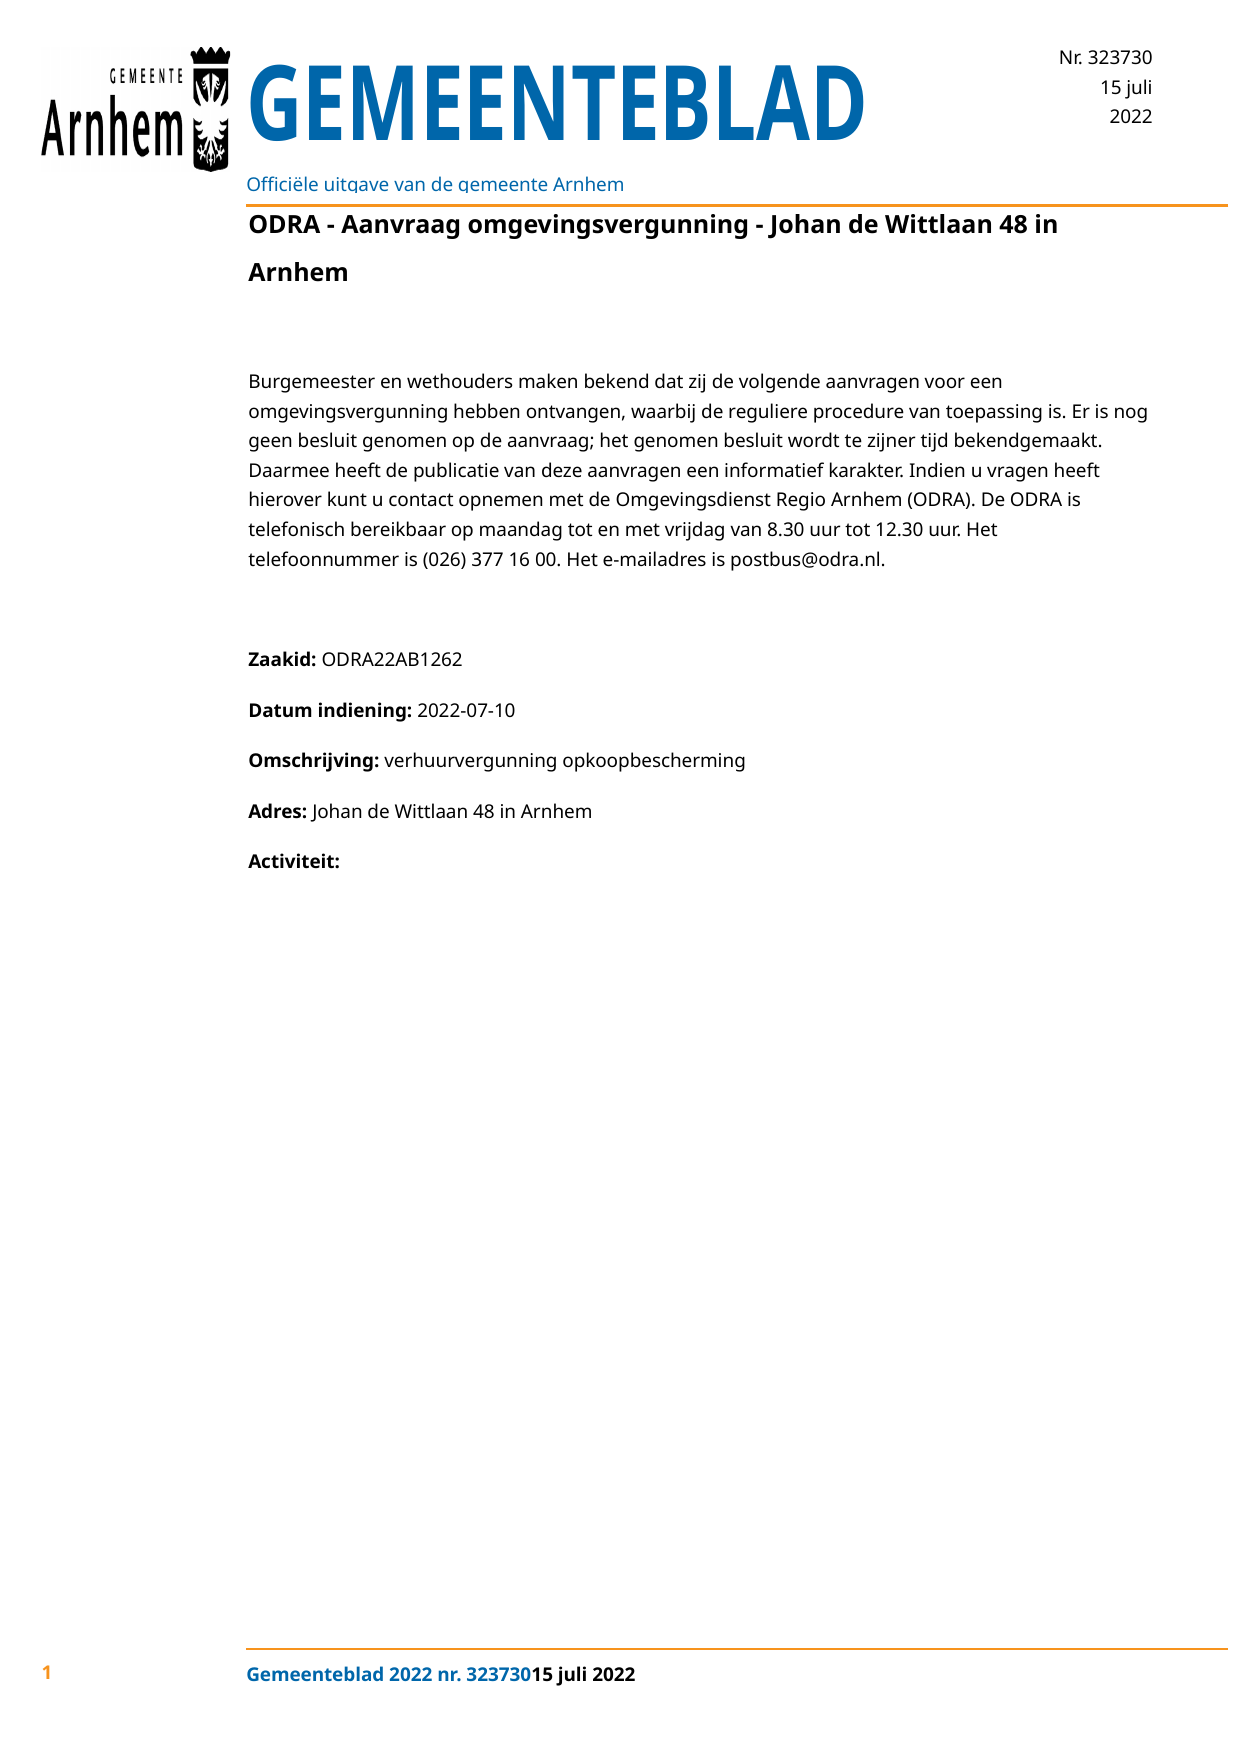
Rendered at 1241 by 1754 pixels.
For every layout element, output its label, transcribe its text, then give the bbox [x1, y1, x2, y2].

text Burgemeester en wethouders maken bekend dat zij de volgende aanvragen voor een omgevingsvergunning hebben ontvangen, waarbij de reguliere procedure van toepassing is. Er is nog geen besluit genomen op de aanvraag; het genomen besluit wordt te zijner tijd bekendgemaakt. Daarmee heeft de publicatie van deze aanvragen een informatief karakter. Indien u vragen heeft hierover kunt u contact opnemen met de Omgevingsdienst Regio Arnhem (ODRA). De ODRA is telefonisch bereikbaar op maandag tot en met vrijdag van 8.30 uur tot 12.30 uur. Het telefoonnummer is (026) 377 16 00. Het e-mailadres is postbus@odra.nl. [248, 368, 1152, 572]
text Adres: Johan de Wittlaan 48 in Arnhem [248, 798, 1152, 824]
text Zaakid: ODRA22AB1262 [248, 647, 1152, 672]
text Activiteit: [248, 848, 1152, 874]
text Omschrijving: verhuurvergunning opkoopbescherming [248, 747, 1152, 773]
text Datum indiening: 2022-07-10 [248, 697, 1152, 723]
text ODRA - Aanvraag omgevingsvergunning - Johan de Wittlaan 48 in Arnhem [248, 207, 1152, 288]
picture [41, 47, 231, 172]
